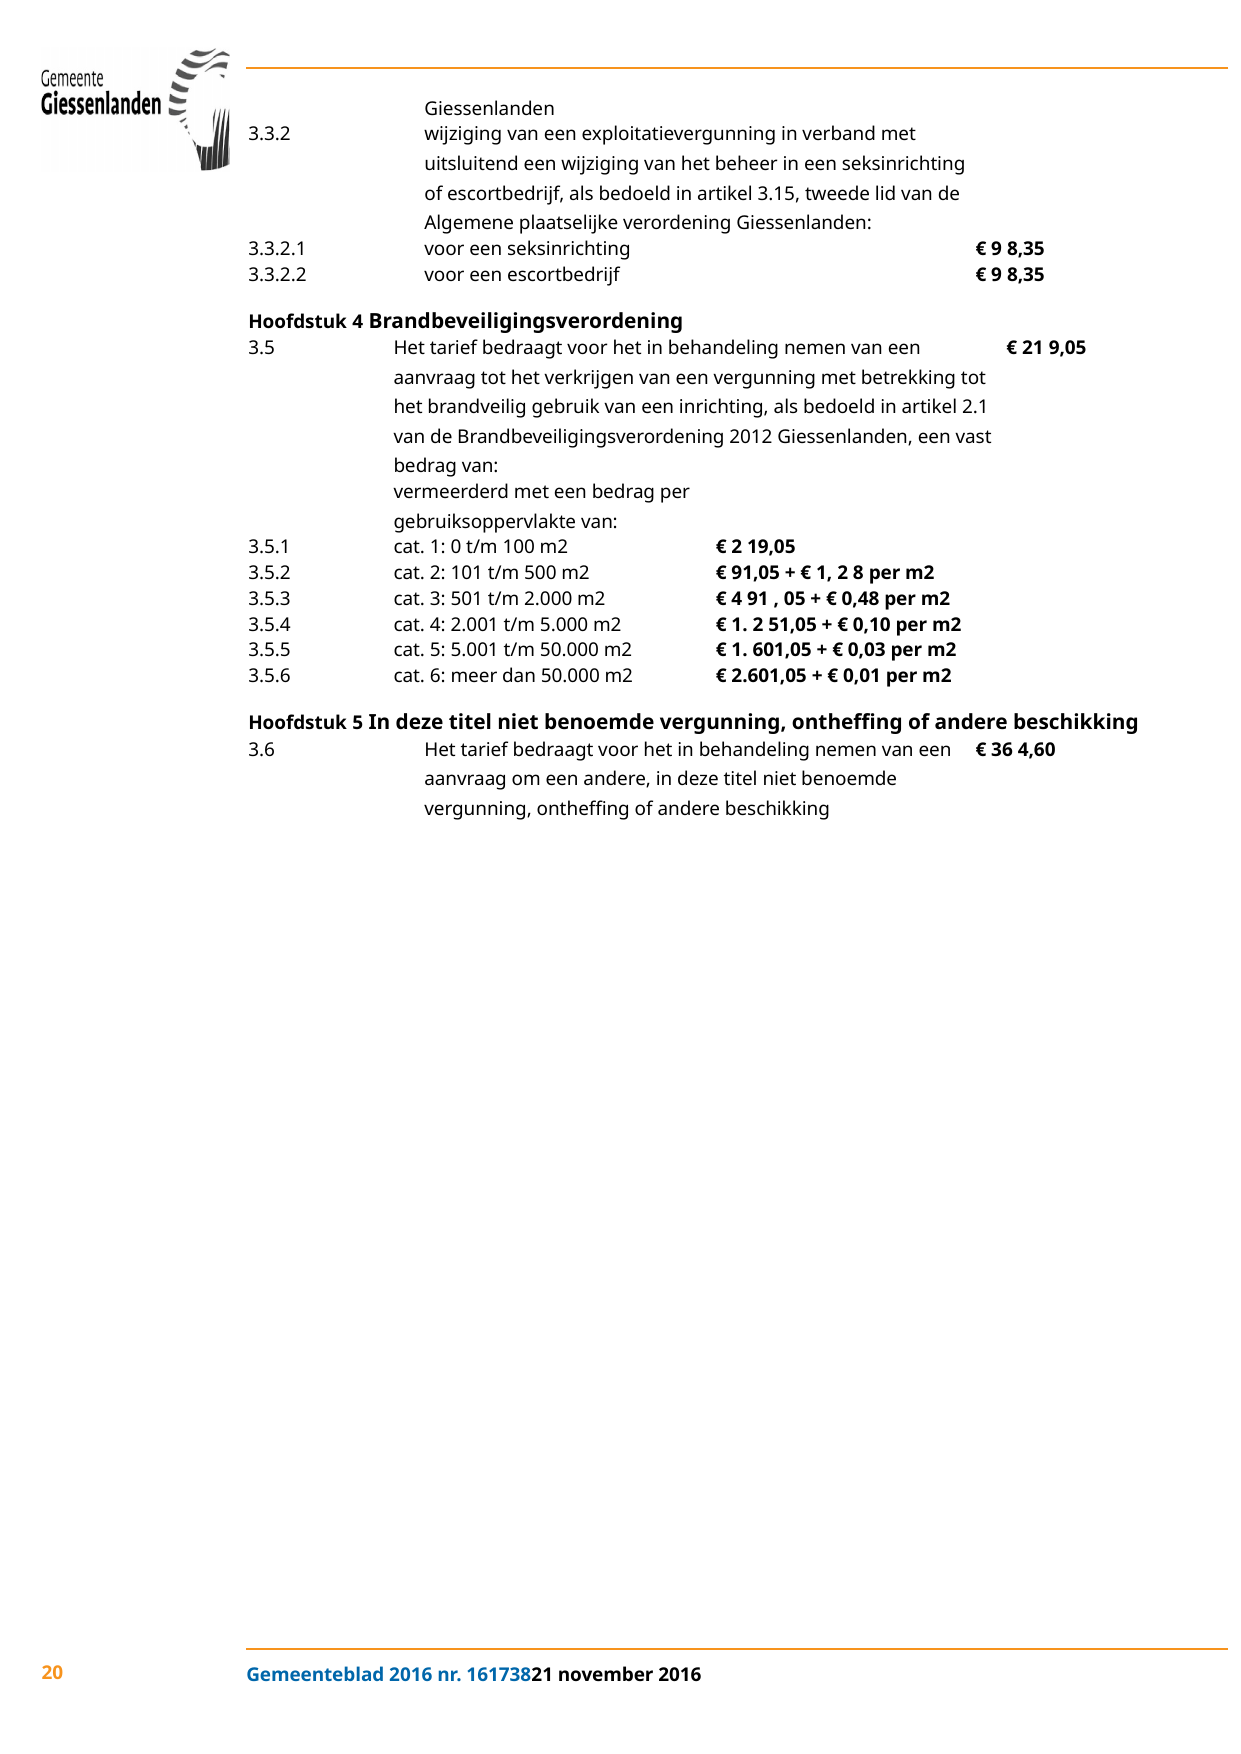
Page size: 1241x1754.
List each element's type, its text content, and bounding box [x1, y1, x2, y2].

table_cell € 2 19,05 [716, 534, 1152, 559]
table_cell voor een seksinrichting [424, 235, 975, 261]
table_cell voor een escortbedrijf [424, 261, 975, 286]
table_cell € 9 8,35 [975, 261, 1152, 286]
table_cell cat. 6: meer dan 50.000 m2 [393, 662, 716, 688]
table_cell cat. 2: 101 t/m 500 m2 [393, 559, 716, 585]
table_cell [861, 478, 1152, 534]
table_header 3.5 [248, 334, 393, 478]
table_header Het tarief bedraagt voor het in behandeling nemen van een aanvraag tot het verkrijgen van een vergunning met betrekking tot het brandveilig gebruik van een inrichting, als bedoeld in artikel 2.1 van de Brandbeveiligingsverordening 2012 Giessenlanden, een vast bedrag van: [393, 334, 1006, 478]
table_cell [248, 95, 424, 121]
table_cell cat. 4: 2.001 t/m 5.000 m2 [393, 611, 716, 637]
table_header € 36 4,60 [975, 736, 1152, 821]
table_cell [975, 95, 1152, 121]
table_cell cat. 5: 5.001 t/m 50.000 m2 [393, 637, 716, 662]
text Hoofdstuk 4 Brandbeveiligingsverordening [248, 306, 1152, 334]
table_cell vermeerderd met een bedrag per gebruiksoppervlakte van: [393, 478, 861, 534]
table_cell 3.5.1 [248, 534, 393, 559]
table_cell 3.3.2.2 [248, 261, 424, 286]
picture [41, 47, 231, 172]
table_cell € 91,05 + € 1, 2 8 per m2 [716, 559, 1152, 585]
table_cell Giessenlanden [424, 95, 975, 121]
table_cell € 1. 601,05 + € 0,03 per m2 [716, 637, 1152, 662]
table_cell 3.3.2 [248, 121, 424, 235]
table_cell € 1. 2 51,05 + € 0,10 per m2 [716, 611, 1152, 637]
table_cell 3.5.5 [248, 637, 393, 662]
table_cell 3.5.6 [248, 662, 393, 688]
text Hoofdstuk 5 In deze titel niet benoemde vergunning, ontheffing of andere beschikking [248, 707, 1152, 736]
table_cell € 2.601,05 + € 0,01 per m2 [716, 662, 1152, 688]
table_cell [248, 478, 393, 534]
table_cell € 4 91 , 05 + € 0,48 per m2 [716, 585, 1152, 611]
table_cell 3.5.2 [248, 559, 393, 585]
table_header Het tarief bedraagt voor het in behandeling nemen van een aanvraag om een andere, in deze titel niet benoemde vergunning, ontheffing of andere beschikking [424, 736, 975, 821]
table_cell 3.5.4 [248, 611, 393, 637]
table_cell cat. 1: 0 t/m 100 m2 [393, 534, 716, 559]
table_cell € 9 8,35 [975, 235, 1152, 261]
table_cell cat. 3: 501 t/m 2.000 m2 [393, 585, 716, 611]
table_cell [975, 121, 1152, 235]
table_header 3.6 [248, 736, 424, 821]
table_header € 21 9,05 [1006, 334, 1152, 478]
table_cell 3.5.3 [248, 585, 393, 611]
table_cell wijziging van een exploitatievergunning in verband met uitsluitend een wijziging van het beheer in een seksinrichting of escortbedrijf, als bedoeld in artikel 3.15, tweede lid van de Algemene plaatselijke verordening Giessenlanden: [424, 121, 975, 235]
table_cell 3.3.2.1 [248, 235, 424, 261]
